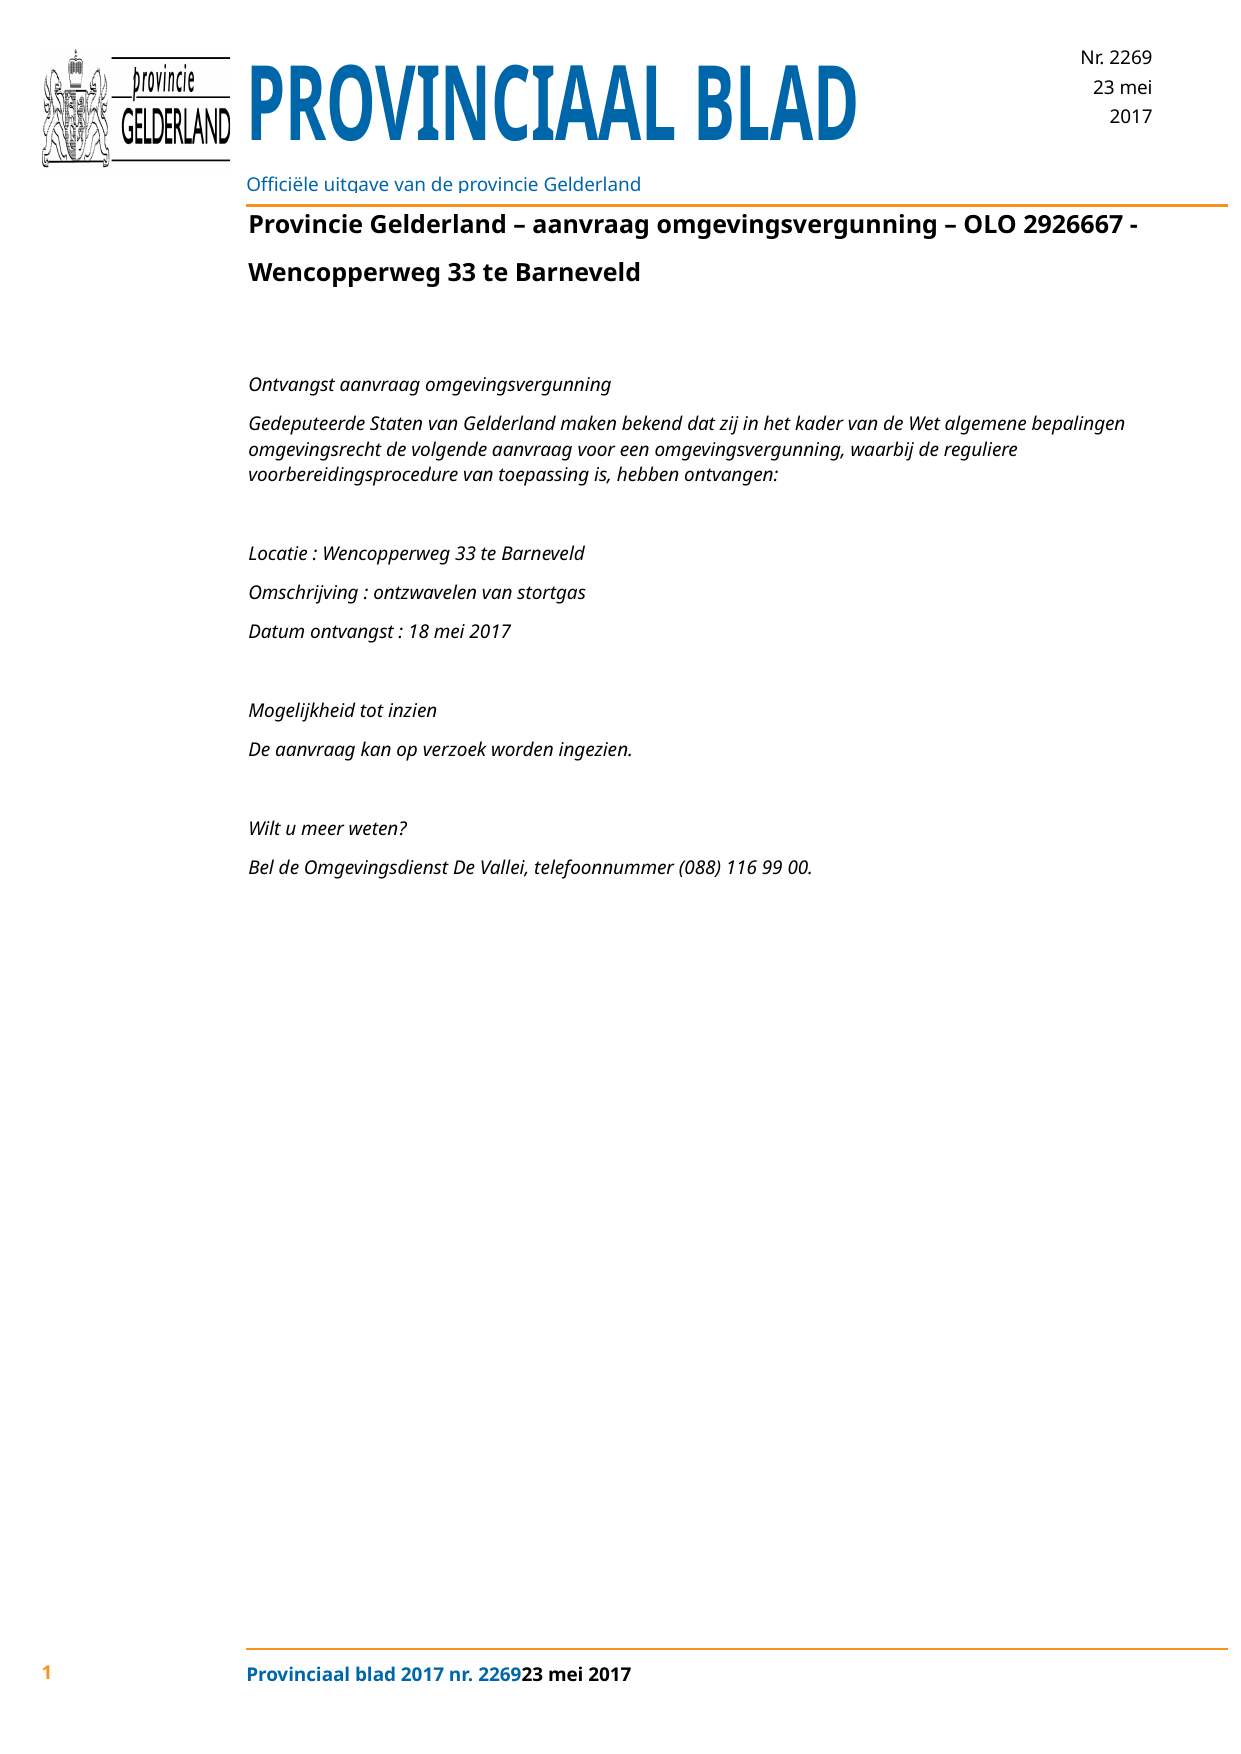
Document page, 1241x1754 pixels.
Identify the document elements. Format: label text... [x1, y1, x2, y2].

text Provincie Gelderland – aanvraag omgevingsvergunning – OLO 2926667 - Wencopperweg 33 te Barneveld [248, 207, 1152, 288]
text De aanvraag kan op verzoek worden ingezien. [248, 736, 1152, 762]
picture [41, 47, 231, 172]
text Ontvangst aanvraag omgevingsvergunning [248, 371, 1152, 396]
text Gedeputeerde Staten van Gelderland maken bekend dat zij in het kader van de Wet algemene bepalingen omgevingsrecht de volgende aanvraag voor een omgevingsvergunning, waarbij de reguliere voorbereidingsprocedure van toepassing is, hebben ontvangen: [248, 410, 1152, 487]
text Omschrijving : ontzwavelen van stortgas [248, 579, 1152, 605]
text Datum ontvangst : 18 mei 2017 [248, 618, 1152, 644]
text Wilt u meer weten? [248, 815, 1152, 841]
text Bel de Omgevingsdienst De Vallei, telefoonnummer (088) 116 99 00. [248, 854, 1152, 880]
text Locatie : Wencopperweg 33 te Barneveld [248, 540, 1152, 566]
text Mogelijkheid tot inzien [248, 697, 1152, 723]
